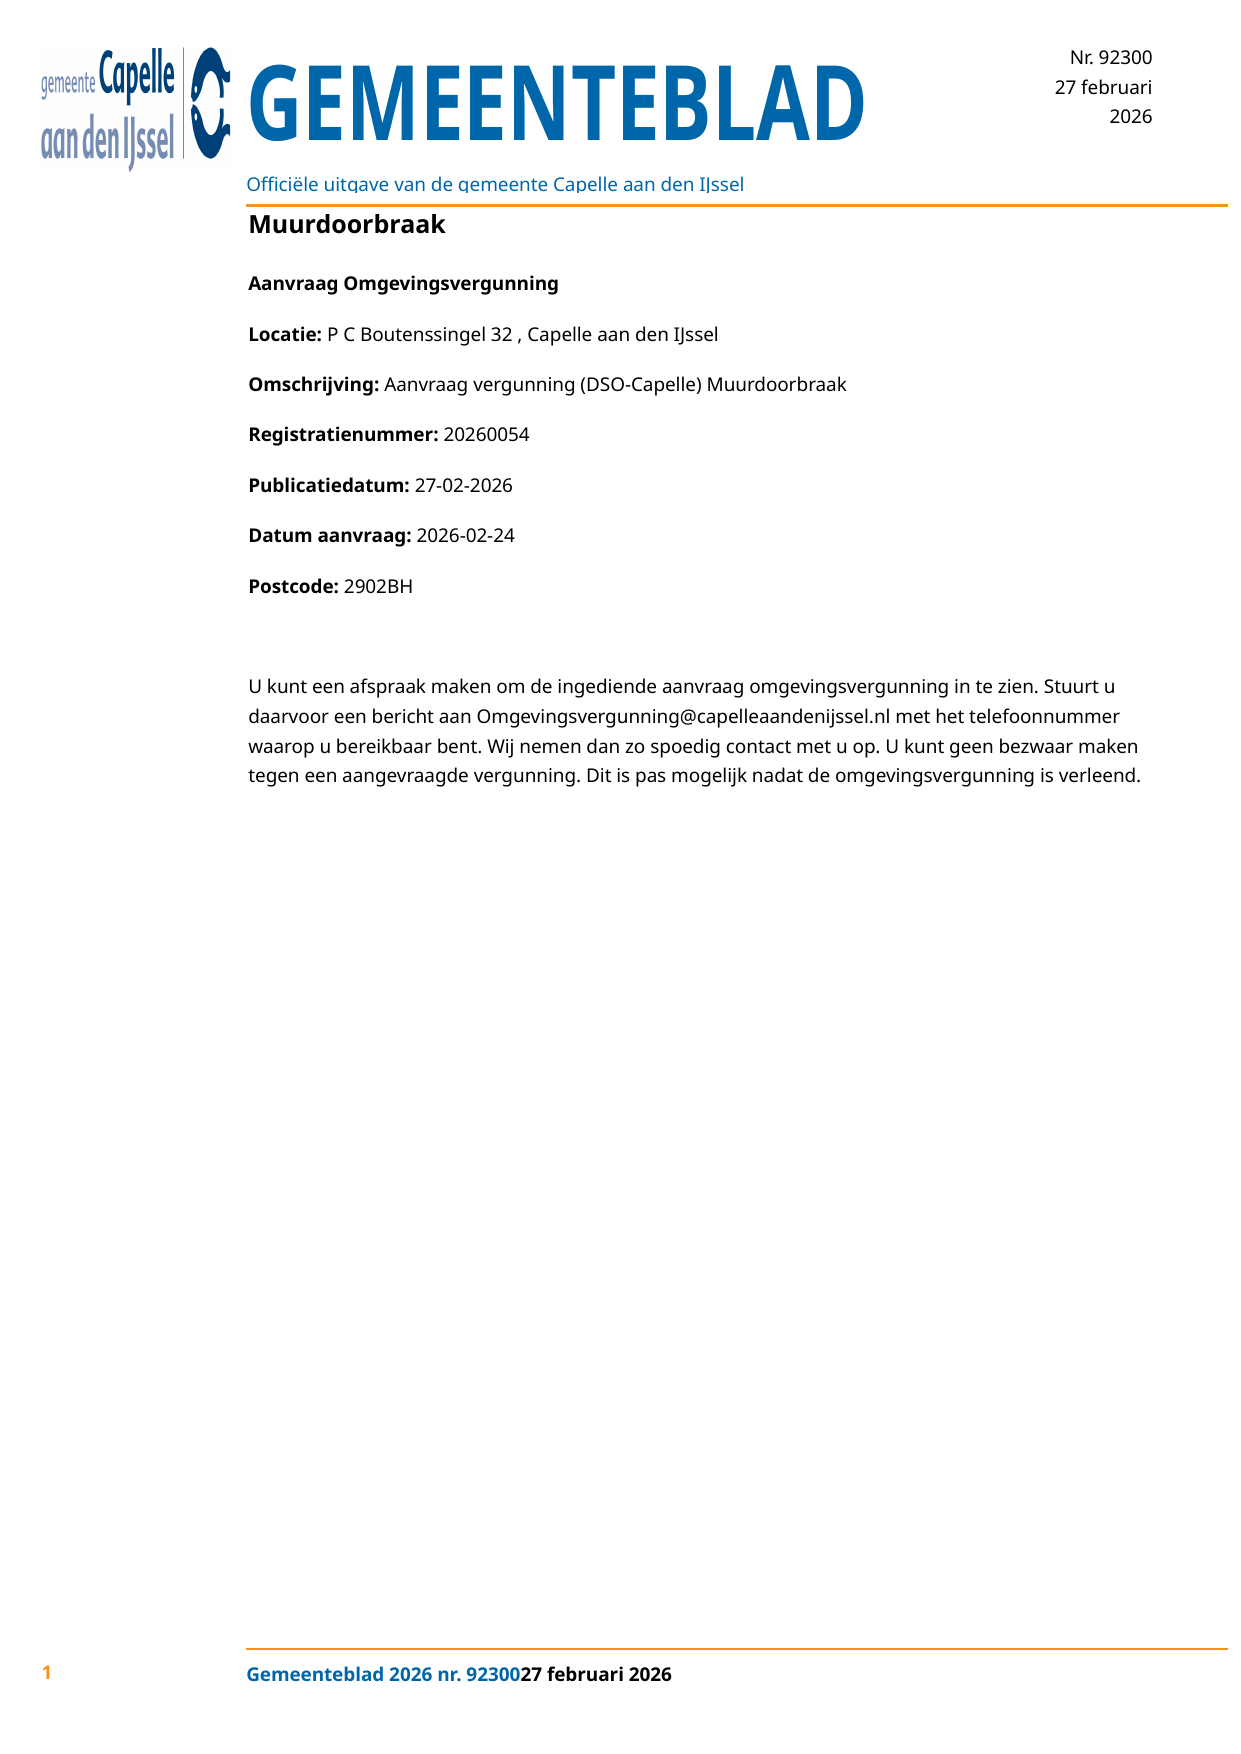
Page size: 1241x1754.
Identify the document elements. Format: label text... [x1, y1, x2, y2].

text Muurdoorbraak [248, 207, 1152, 241]
text Aanvraag Omgevingsvergunning [248, 270, 1152, 296]
text Locatie: P C Boutenssingel 32 , Capelle aan den IJssel [248, 321, 1152, 346]
text Publicatiedatum: 27-02-2026 [248, 472, 1152, 498]
text Omschrijving: Aanvraag vergunning (DSO-Capelle) Muurdoorbraak [248, 371, 1152, 397]
text Postcode: 2902BH [248, 573, 1152, 598]
picture [41, 47, 231, 172]
text U kunt een afspraak maken om de ingediende aanvraag omgevingsvergunning in te zien. Stuurt u daarvoor een bericht aan Omgevingsvergunning@capelleaandenijssel.nl met het telefoonnummer waarop u bereikbaar bent. Wij nemen dan zo spoedig contact met u op. U kunt geen bezwaar maken tegen een aangevraagde vergunning. Dit is pas mogelijk nadat de omgevingsvergunning is verleend. [248, 674, 1152, 788]
text Datum aanvraag: 2026-02-24 [248, 522, 1152, 548]
text Registratienummer: 20260054 [248, 422, 1152, 447]
